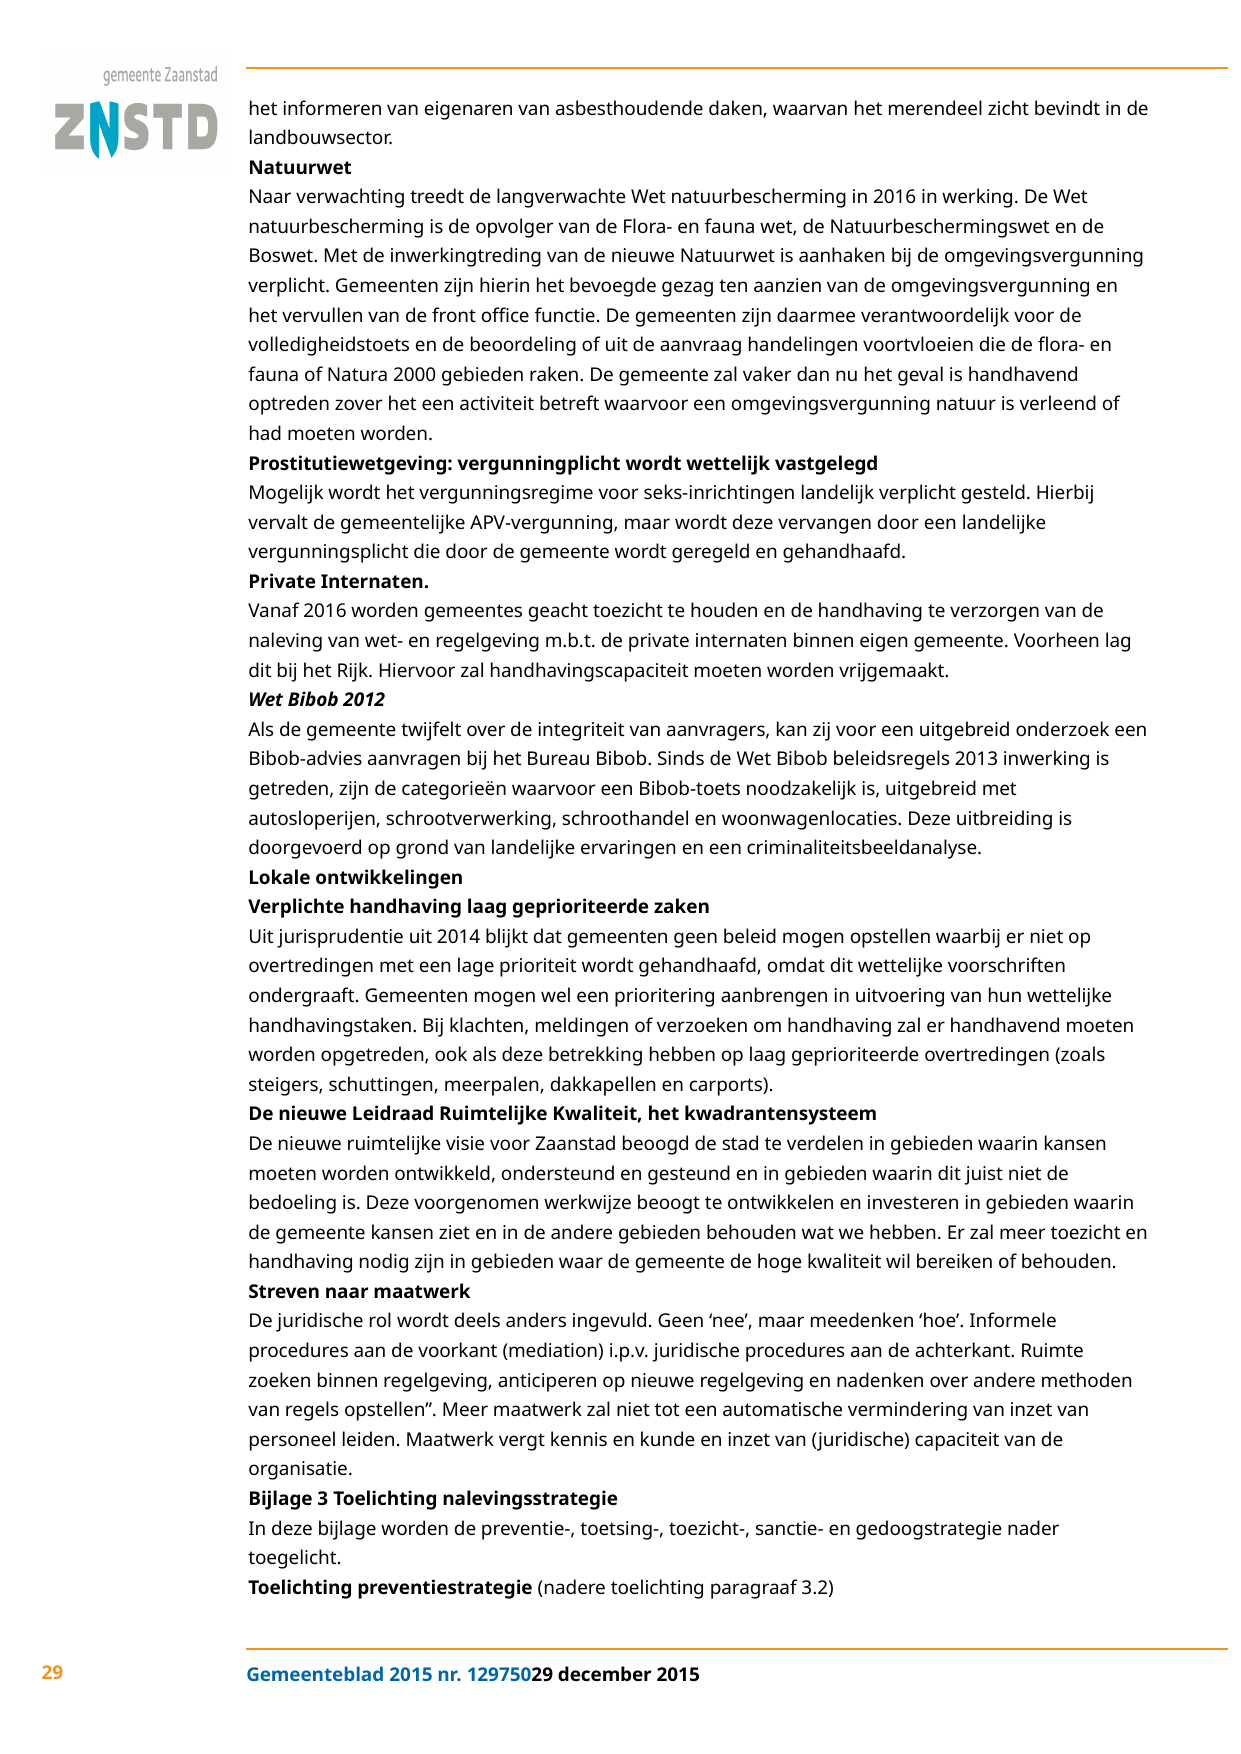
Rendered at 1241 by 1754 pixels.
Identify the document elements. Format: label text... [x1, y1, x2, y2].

text Naar verwachting treedt de langverwachte Wet natuurbescherming in 2016 in werking. De Wet natuurbescherming is de opvolger van de Flora- en fauna wet, de Natuurbeschermingswet en de Boswet. Met de inwerkingtreding van de nieuwe Natuurwet is aanhaken bij de omgevingsvergunning verplicht. Gemeenten zijn hierin het bevoegde gezag ten aanzien van de omgevingsvergunning en het vervullen van de front office functie. De gemeenten zijn daarmee verantwoordelijk voor de volledigheidstoets en de beoordeling of uit de aanvraag handelingen voortvloeien die de flora- en fauna of Natura 2000 gebieden raken. De gemeente zal vaker dan nu het geval is handhavend optreden zover het een activiteit betreft waarvoor een omgevingsvergunning natuur is verleend of had moeten worden. [248, 183, 1152, 446]
text In deze bijlage worden de preventie-, toetsing-, toezicht-, sanctie- en gedoogstrategie nader toegelicht. [248, 1515, 1152, 1570]
text het informeren van eigenaren van asbesthoudende daken, waarvan het merendeel zicht bevindt in de landbouwsector. [248, 95, 1152, 150]
text Toelichting preventiestrategie (nadere toelichting paragraaf 3.2) [248, 1574, 1152, 1600]
text Verplichte handhaving laag geprioriteerde zaken [248, 893, 1152, 919]
text De juridische rol wordt deels anders ingevuld. Geen ‘nee’, maar meedenken ‘hoe’. Informele procedures aan de voorkant (mediation) i.p.v. juridische procedures aan de achterkant. Ruimte zoeken binnen regelgeving, anticiperen op nieuwe regelgeving en nadenken over andere methoden van regels opstellen”. Meer maatwerk zal niet tot een automatische vermindering van inzet van personeel leiden. Maatwerk vergt kennis en kunde en inzet van (juridische) capaciteit van de organisatie. [248, 1308, 1152, 1481]
text Prostitutiewetgeving: vergunningplicht wordt wettelijk vastgelegd [248, 450, 1152, 476]
text Streven naar maatwerk [248, 1278, 1152, 1304]
text Natuurwet [248, 154, 1152, 180]
text De nieuwe Leidraad Ruimtelijke Kwaliteit, het kwadrantensysteem [248, 1101, 1152, 1126]
text Vanaf 2016 worden gemeentes geacht toezicht te houden en de handhaving te verzorgen van de naleving van wet- en regelgeving m.b.t. de private internaten binnen eigen gemeente. Voorheen lag dit bij het Rijk. Hiervoor zal handhavingscapaciteit moeten worden vrijgemaakt. [248, 598, 1152, 683]
text Lokale ontwikkelingen [248, 864, 1152, 890]
text De nieuwe ruimtelijke visie voor Zaanstad beoogd de stad te verdelen in gebieden waarin kansen [248, 1130, 1152, 1156]
text Private Internaten. [248, 568, 1152, 594]
text Wet Bibob 2012 [248, 686, 1152, 712]
text moeten worden ontwikkeld, ondersteund en gesteund en in gebieden waarin dit juist niet de bedoeling is. Deze voorgenomen werkwijze beoogt te ontwikkelen en investeren in gebieden waarin de gemeente kansen ziet en in de andere gebieden behouden wat we hebben. Er zal meer toezicht en handhaving nodig zijn in gebieden waar de gemeente de hoge kwaliteit wil bereiken of behouden. [248, 1160, 1152, 1274]
text Bijlage 3 Toelichting nalevingsstrategie [248, 1485, 1152, 1511]
text Mogelijk wordt het vergunningsregime voor seks-inrichtingen landelijk verplicht gesteld. Hierbij vervalt de gemeentelijke APV-vergunning, maar wordt deze vervangen door een landelijke vergunningsplicht die door de gemeente wordt geregeld en gehandhaafd. [248, 479, 1152, 564]
text Als de gemeente twijfelt over de integriteit van aanvragers, kan zij voor een uitgebreid onderzoek een Bibob-advies aanvragen bij het Bureau Bibob. Sinds de Wet Bibob beleidsregels 2013 inwerking is getreden, zijn de categorieën waarvoor een Bibob-toets noodzakelijk is, uitgebreid met autosloperijen, schrootverwerking, schroothandel en woonwagenlocaties. Deze uitbreiding is doorgevoerd op grond van landelijke ervaringen en een criminaliteitsbeeldanalyse. [248, 716, 1152, 860]
picture [41, 47, 231, 172]
text Uit jurisprudentie uit 2014 blijkt dat gemeenten geen beleid mogen opstellen waarbij er niet op overtredingen met een lage prioriteit wordt gehandhaafd, omdat dit wettelijke voorschriften ondergraaft. Gemeenten mogen wel een prioritering aanbrengen in uitvoering van hun wettelijke handhavingstaken. Bij klachten, meldingen of verzoeken om handhaving zal er handhavend moeten worden opgetreden, ook als deze betrekking hebben op laag geprioriteerde overtredingen (zoals steigers, schuttingen, meerpalen, dakkapellen en carports). [248, 923, 1152, 1097]
